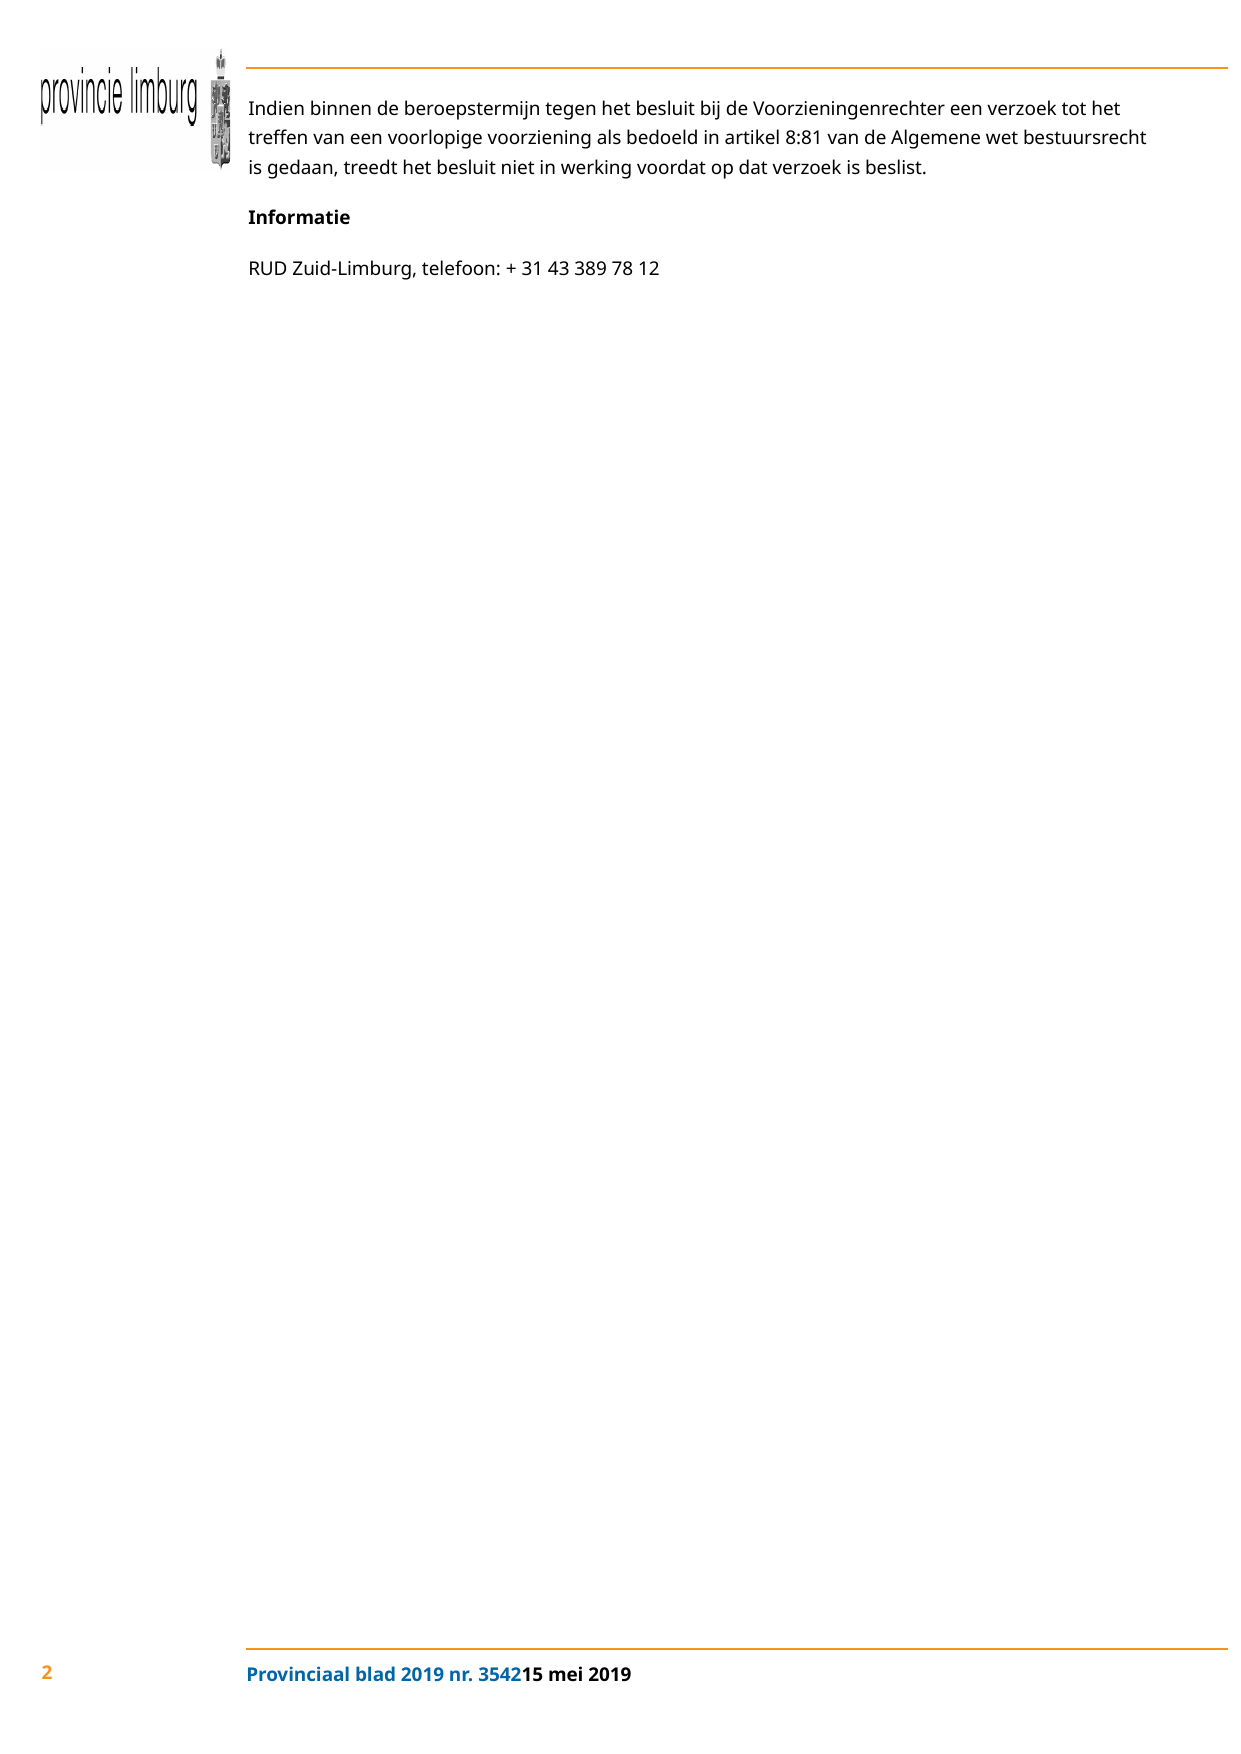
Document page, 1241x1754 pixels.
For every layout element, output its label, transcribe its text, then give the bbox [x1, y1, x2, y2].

picture [41, 47, 231, 172]
text Indien binnen de beroepstermijn tegen het besluit bij de Voorzieningenrechter een verzoek tot het treffen van een voorlopige voorziening als bedoeld in artikel 8:81 van de Algemene wet bestuursrecht is gedaan, treedt het besluit niet in werking voordat op dat verzoek is beslist. [248, 95, 1152, 180]
text RUD Zuid-Limburg, telefoon: + 31 43 389 78 12 [248, 255, 1152, 281]
text Informatie [248, 204, 1152, 230]
